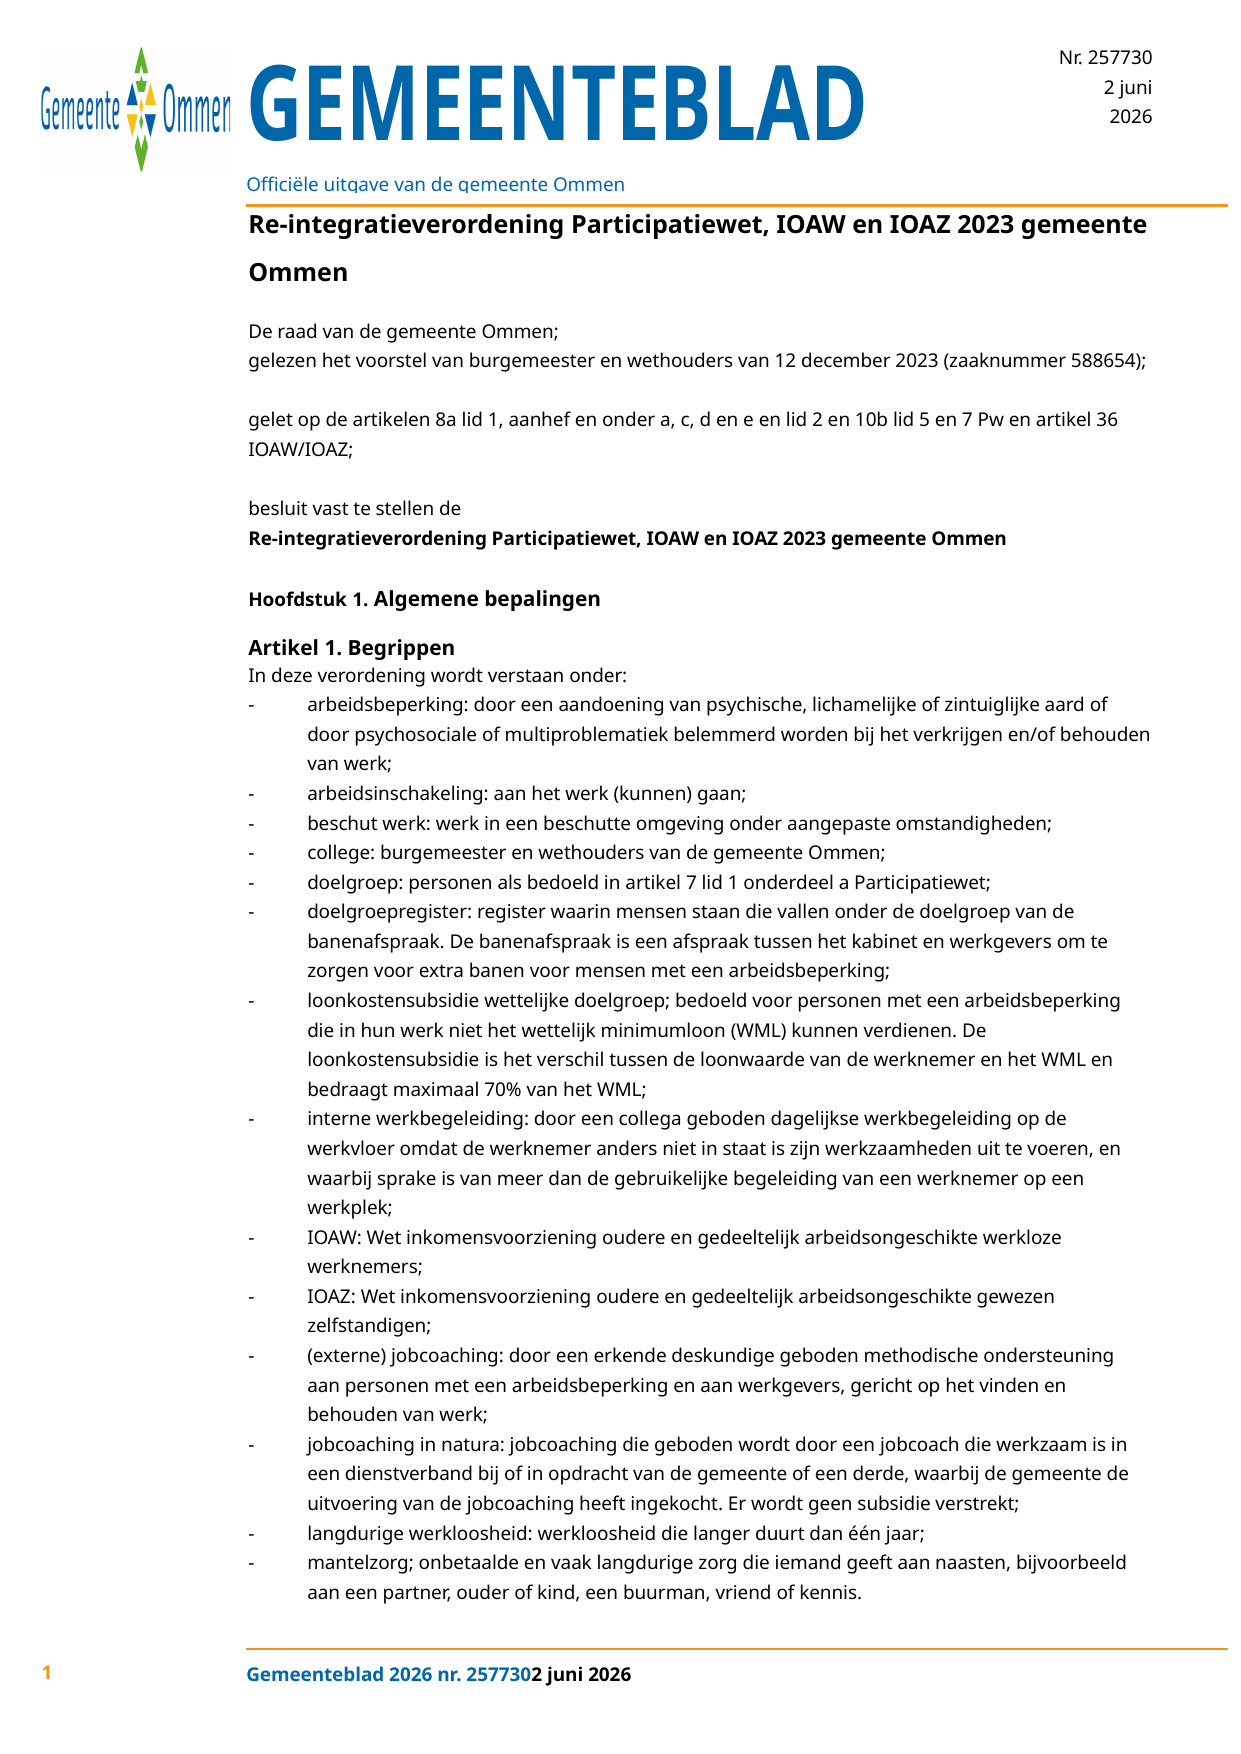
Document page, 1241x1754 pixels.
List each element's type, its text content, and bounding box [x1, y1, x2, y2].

list (externe) jobcoaching: door een erkende deskundige geboden methodische ondersteuning aan personen met een arbeidsbeperking en aan werkgevers, gericht op het vinden en behouden van werk; [248, 1342, 1152, 1427]
text Re-integratieverordening Participatiewet, IOAW en IOAZ 2023 gemeente Ommen [248, 207, 1152, 288]
text In deze verordening wordt verstaan onder: [248, 662, 1152, 688]
text gelezen het voorstel van burgemeester en wethouders van 12 december 2023 (zaaknummer 588654); [248, 347, 1152, 373]
text Hoofdstuk 1. Algemene bepalingen [248, 584, 1152, 613]
picture [41, 47, 231, 172]
list doelgroepregister: register waarin mensen staan die vallen onder de doelgroep van de banenafspraak. De banenafspraak is een afspraak tussen het kabinet en werkgevers om te zorgen voor extra banen voor mensen met een arbeidsbeperking; [248, 898, 1152, 983]
list interne werkbegeleiding: door een collega geboden dagelijkse werkbegeleiding op de werkvloer omdat de werknemer anders niet in staat is zijn werkzaamheden uit te voeren, en waarbij sprake is van meer dan de gebruikelijke begeleiding van een werknemer op een werkplek; [248, 1106, 1152, 1220]
list college: burgemeester en wethouders van de gemeente Ommen; [248, 839, 1152, 865]
text De raad van de gemeente Ommen; [248, 318, 1152, 344]
list IOAW: Wet inkomensvoorziening oudere en gedeeltelijk arbeidsongeschikte werkloze werknemers; [248, 1224, 1152, 1279]
list IOAZ: Wet inkomensvoorziening oudere en gedeeltelijk arbeidsongeschikte gewezen zelfstandigen; [248, 1283, 1152, 1338]
list arbeidsbeperking: door een aandoening van psychische, lichamelijke of zintuiglijke aard of door psychosociale of multiproblematiek belemmerd worden bij het verkrijgen en/of behouden van werk; [248, 691, 1152, 776]
text Re-integratieverordening Participatiewet, IOAW en IOAZ 2023 gemeente Ommen [248, 525, 1152, 551]
list doelgroep: personen als bedoeld in artikel 7 lid 1 onderdeel a Participatiewet; [248, 869, 1152, 895]
list jobcoaching in natura: jobcoaching die geboden wordt door een jobcoach die werkzaam is in een dienstverband bij of in opdracht van de gemeente of een derde, waarbij de gemeente de uitvoering van de jobcoaching heeft ingekocht. Er wordt geen subsidie verstrekt; [248, 1431, 1152, 1516]
list beschut werk: werk in een beschutte omgeving onder aangepaste omstandigheden; [248, 810, 1152, 836]
text Artikel 1. Begrippen [248, 633, 1152, 662]
list loonkostensubsidie wettelijke doelgroep; bedoeld voor personen met een arbeidsbeperking die in hun werk niet het wettelijk minimumloon (WML) kunnen verdienen. De loonkostensubsidie is het verschil tussen de loonwaarde van de werknemer en het WML en bedraagt maximaal 70% van het WML; [248, 987, 1152, 1102]
list mantelzorg; onbetaalde en vaak langdurige zorg die iemand geeft aan naasten, bijvoorbeeld aan een partner, ouder of kind, een buurman, vriend of kennis. [248, 1549, 1152, 1605]
text besluit vast te stellen de [248, 495, 1152, 521]
list langdurige werkloosheid: werkloosheid die langer duurt dan één jaar; [248, 1520, 1152, 1546]
text gelet op de artikelen 8a lid 1, aanhef en onder a, c, d en e en lid 2 en 10b lid 5 en 7 Pw en artikel 36 IOAW/IOAZ; [248, 407, 1152, 462]
list arbeidsinschakeling: aan het werk (kunnen) gaan; [248, 780, 1152, 806]
